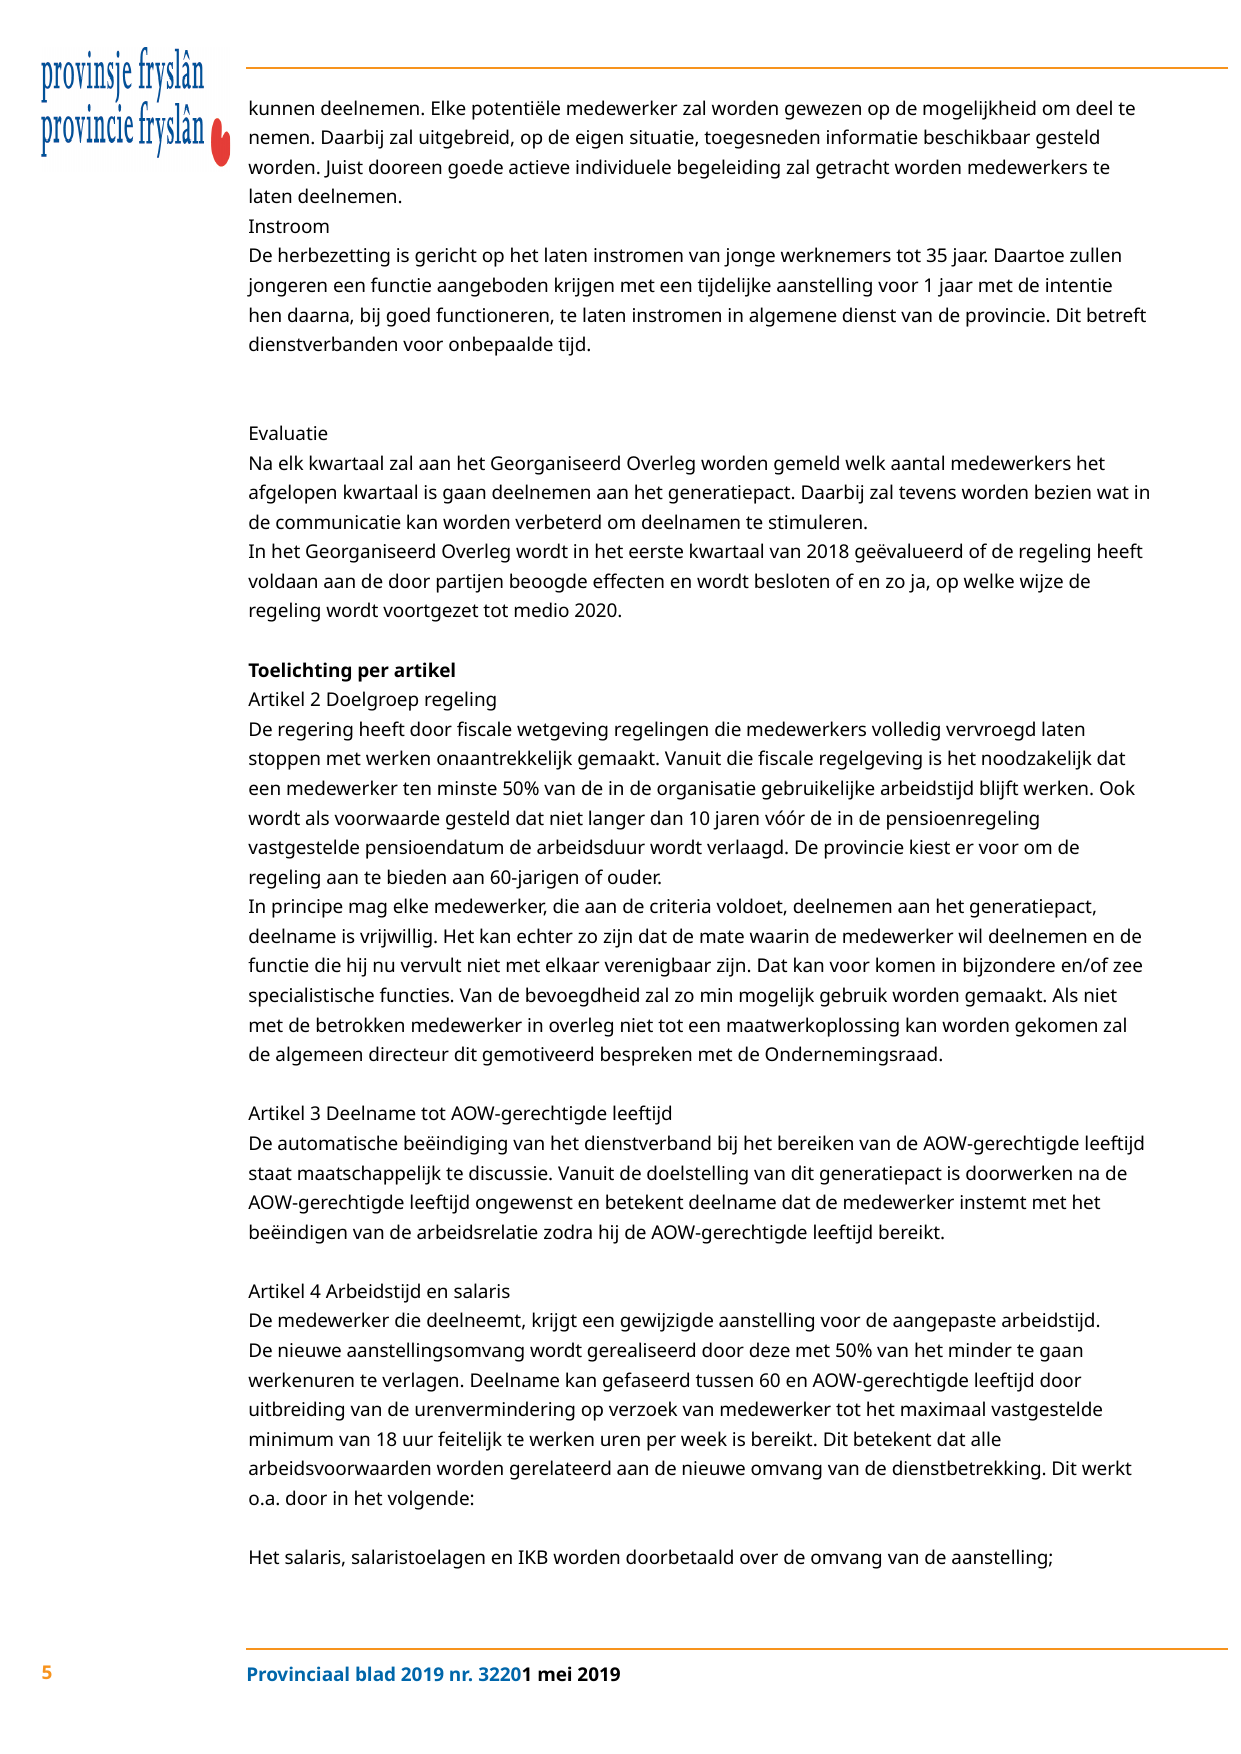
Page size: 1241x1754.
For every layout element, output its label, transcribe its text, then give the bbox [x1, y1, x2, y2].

text Artikel 2 Doelgroep regeling [248, 686, 1152, 712]
text Instroom [248, 213, 1152, 239]
text In principe mag elke medewerker, die aan de criteria voldoet, deelnemen aan het generatiepact, deelname is vrijwillig. Het kan echter zo zijn dat de mate waarin de medewerker wil deelnemen en de functie die hij nu vervult niet met elkaar verenigbaar zijn. Dat kan voor komen in bijzondere en/of zee specialistische functies. Van de bevoegdheid zal zo min mogelijk gebruik worden gemaakt. Als niet met de betrokken medewerker in overleg niet tot een maatwerkoplossing kan worden gekomen zal de algemeen directeur dit gemotiveerd bespreken met de Ondernemingsraad. [248, 893, 1152, 1067]
text kunnen deelnemen. Elke potentiële medewerker zal worden gewezen op de mogelijkheid om deel te nemen. Daarbij zal uitgebreid, op de eigen situatie, toegesneden informatie beschikbaar gesteld worden. Juist dooreen goede actieve individuele begeleiding zal getracht worden medewerkers te laten deelnemen. [248, 95, 1152, 209]
picture [41, 47, 231, 172]
text Na elk kwartaal zal aan het Georganiseerd Overleg worden gemeld welk aantal medewerkers het afgelopen kwartaal is gaan deelnemen aan het generatiepact. Daarbij zal tevens worden bezien wat in de communicatie kan worden verbeterd om deelnamen te stimuleren. [248, 450, 1152, 535]
text De nieuwe aanstellingsomvang wordt gerealiseerd door deze met 50% van het minder te gaan werkenuren te verlagen. Deelname kan gefaseerd tussen 60 en AOW-gerechtigde leeftijd door uitbreiding van de urenvermindering op verzoek van medewerker tot het maximaal vastgestelde minimum van 18 uur feitelijk te werken uren per week is bereikt. Dit betekent dat alle arbeidsvoorwaarden worden gerelateerd aan de nieuwe omvang van de dienstbetrekking. Dit werkt o.a. door in het volgende: [248, 1337, 1152, 1511]
text Evaluatie [248, 420, 1152, 446]
text In het Georganiseerd Overleg wordt in het eerste kwartaal van 2018 geëvalueerd of de regeling heeft voldaan aan de door partijen beoogde effecten en wordt besloten of en zo ja, op welke wijze de regeling wordt voortgezet tot medio 2020. [248, 538, 1152, 623]
text Toelichting per artikel [248, 657, 1152, 683]
text Artikel 3 Deelname tot AOW-gerechtigde leeftijd [248, 1101, 1152, 1126]
text De medewerker die deelneemt, krijgt een gewijzigde aanstelling voor de aangepaste arbeidstijd. [248, 1308, 1152, 1333]
text De herbezetting is gericht op het laten instromen van jonge werknemers tot 35 jaar. Daartoe zullen jongeren een functie aangeboden krijgen met een tijdelijke aanstelling voor 1 jaar met de intentie hen daarna, bij goed functioneren, te laten instromen in algemene dienst van de provincie. Dit betreft dienstverbanden voor onbepaalde tijd. [248, 243, 1152, 357]
text De regering heeft door fiscale wetgeving regelingen die medewerkers volledig vervroegd laten stoppen met werken onaantrekkelijk gemaakt. Vanuit die fiscale regelgeving is het noodzakelijk dat een medewerker ten minste 50% van de in de organisatie gebruikelijke arbeidstijd blijft werken. Ook wordt als voorwaarde gesteld dat niet langer dan 10 jaren vóór de in de pensioenregeling vastgestelde pensioendatum de arbeidsduur wordt verlaagd. De provincie kiest er voor om de regeling aan te bieden aan 60-jarigen of ouder. [248, 716, 1152, 890]
text Artikel 4 Arbeidstijd en salaris [248, 1278, 1152, 1304]
text De automatische beëindiging van het dienstverband bij het bereiken van de AOW-gerechtigde leeftijd staat maatschappelijk te discussie. Vanuit de doelstelling van dit generatiepact is doorwerken na de AOW-gerechtigde leeftijd ongewenst en betekent deelname dat de medewerker instemt met het beëindigen van de arbeidsrelatie zodra hij de AOW-gerechtigde leeftijd bereikt. [248, 1130, 1152, 1245]
text Het salaris, salaristoelagen en IKB worden doorbetaald over de omvang van de aanstelling; [248, 1544, 1152, 1570]
